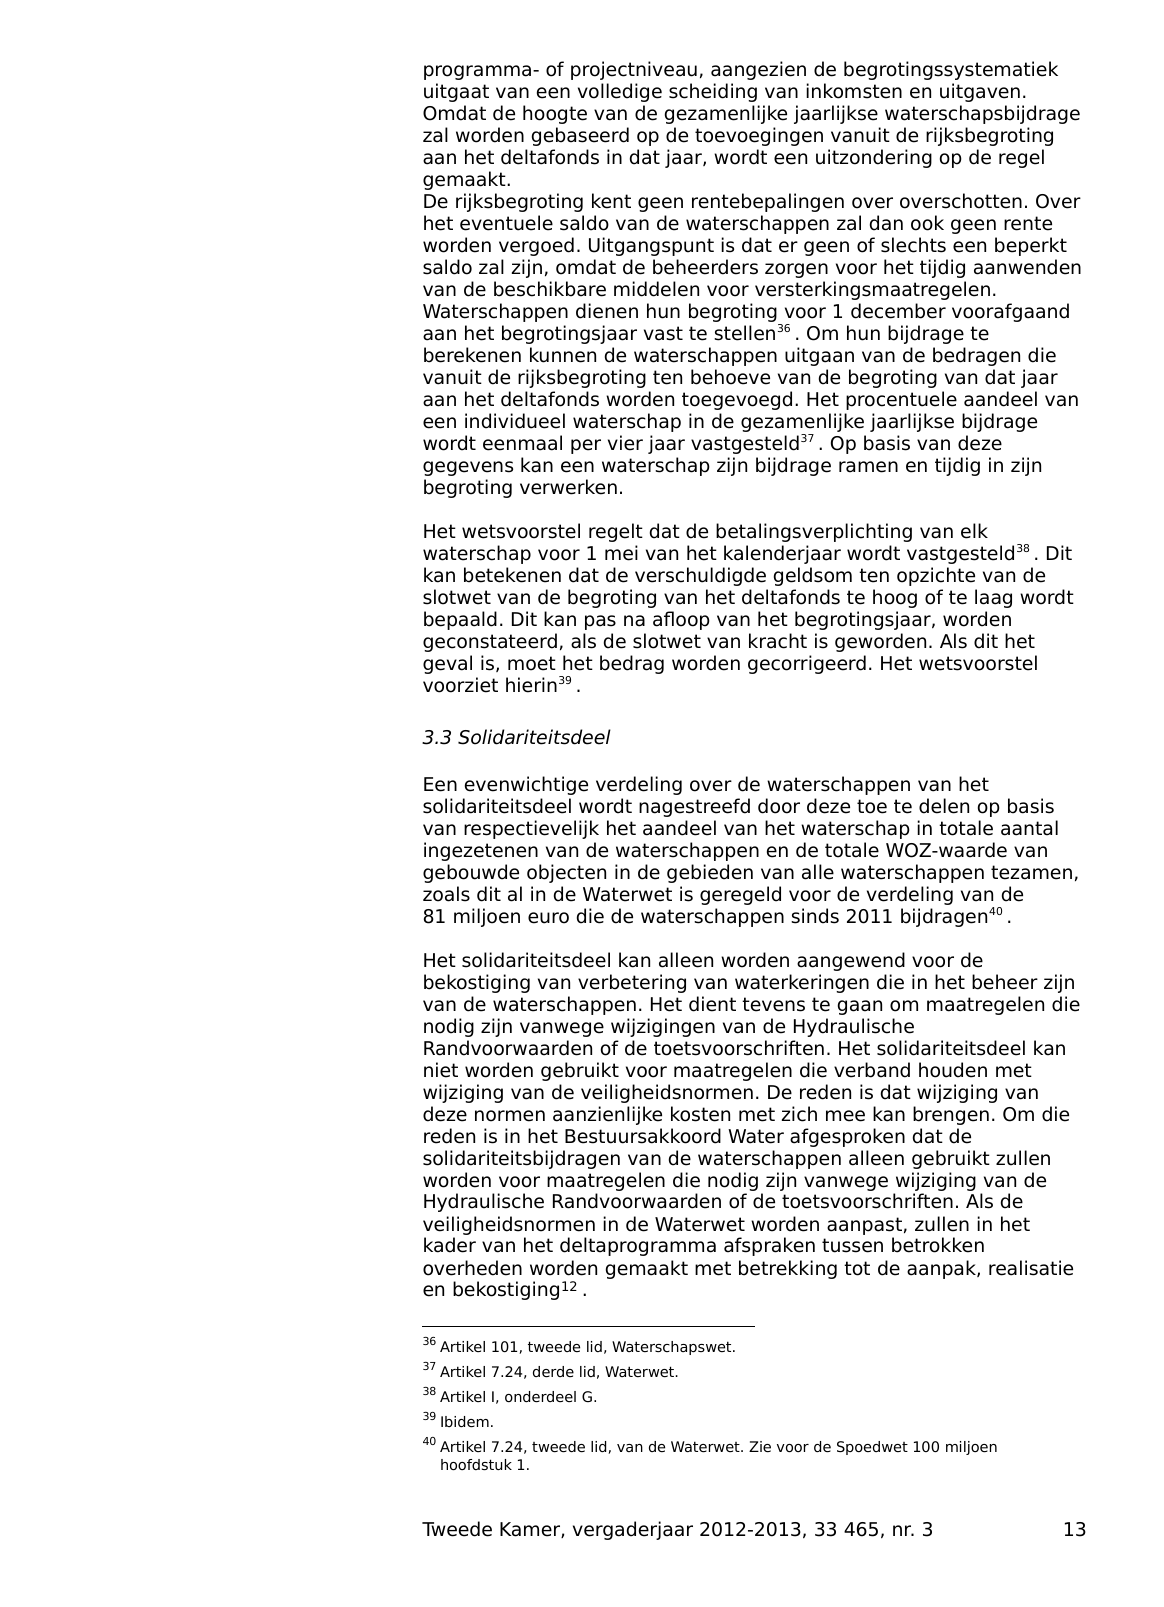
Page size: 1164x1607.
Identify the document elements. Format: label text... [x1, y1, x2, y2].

text De rijksbegroting kent geen rentebepalingen over overschotten. Over het eventuele saldo van de waterschappen zal dan ook geen rente worden vergoed. Uitgangspunt is dat er geen of slechts een beperkt saldo zal zijn, omdat de beheerders zorgen voor het tijdig aanwenden van de beschikbare middelen voor versterkingsmaatregelen. [422, 191, 1087, 301]
text Artikel 7.24, derde lid, Waterwet. [422, 1360, 1087, 1382]
text Het wetsvoorstel regelt dat de betalingsverplichting van elk waterschap voor 1 mei van het kalenderjaar wordt vastgesteld. Dit kan betekenen dat de verschuldigde geldsom ten opzichte van de slotwet van de begroting van het deltafonds te hoog of te laag wordt bepaald. Dit kan pas na afloop van het begrotingsjaar, worden geconstateerd, als de slotwet van kracht is geworden. Als dit het geval is, moet het bedrag worden gecorrigeerd. Het wetsvoorstel voorziet hierin. [422, 521, 1087, 697]
text programma- of projectniveau, aangezien de begrotingssystematiek uitgaat van een volledige scheiding van inkomsten en uitgaven. Omdat de hoogte van de gezamenlijke jaarlijkse waterschapsbijdrage zal worden gebaseerd op de toevoegingen vanuit de rijksbegroting aan het deltafonds in dat jaar, wordt een uitzondering op de regel gemaakt. [422, 59, 1087, 191]
text Artikel 7.24, tweede lid, van de Waterwet. Zie voor de Spoedwet 100 miljoen hoofdstuk 1. [422, 1435, 1087, 1474]
text Een evenwichtige verdeling over de waterschappen van het solidariteitsdeel wordt nagestreefd door deze toe te delen op basis van respectievelijk het aandeel van het waterschap in totale aantal ingezetenen van de waterschappen en de totale WOZ-waarde van gebouwde objecten in de gebieden van alle waterschappen tezamen, zoals dit al in de Waterwet is geregeld voor de verdeling van de 81 miljoen euro die de waterschappen sinds 2011 bijdragen. [422, 774, 1087, 927]
text Het solidariteitsdeel kan alleen worden aangewend voor de bekostiging van verbetering van waterkeringen die in het beheer zijn van de waterschappen. Het dient tevens te gaan om maatregelen die nodig zijn vanwege wijzigingen van de Hydraulische Randvoorwaarden of de toetsvoorschriften. Het solidariteitsdeel kan niet worden gebruikt voor maatregelen die verband houden met wijziging van de veiligheidsnormen. De reden is dat wijziging van deze normen aanzienlijke kosten met zich mee kan brengen. Om die reden is in het Bestuursakkoord Water afgesproken dat de solidariteitsbijdragen van de waterschappen alleen gebruikt zullen worden voor maatregelen die nodig zijn vanwege wijziging van de Hydraulische Randvoorwaarden of de toetsvoorschriften. Als de veiligheidsnormen in de Waterwet worden aanpast, zullen in het kader van het deltaprogramma afspraken tussen betrokken overheden worden gemaakt met betrekking tot de aanpak, realisatie en bekostiging12. [422, 950, 1087, 1301]
text Waterschappen dienen hun begroting voor 1 december voorafgaand aan het begrotingsjaar vast te stellen. Om hun bijdrage te berekenen kunnen de waterschappen uitgaan van de bedragen die vanuit de rijksbegroting ten behoeve van de begroting van dat jaar aan het deltafonds worden toegevoegd. Het procentuele aandeel van een individueel waterschap in de gezamenlijke jaarlijkse bijdrage wordt eenmaal per vier jaar vastgesteld. Op basis van deze gegevens kan een waterschap zijn bijdrage ramen en tijdig in zijn begroting verwerken. [422, 301, 1087, 499]
text Artikel I, onderdeel G. [422, 1385, 1087, 1407]
text Artikel 101, tweede lid, Waterschapswet. [422, 1335, 1087, 1357]
subtitle 3.3 Solidariteitsdeel [422, 727, 1087, 749]
text Ibidem. [422, 1410, 1087, 1432]
